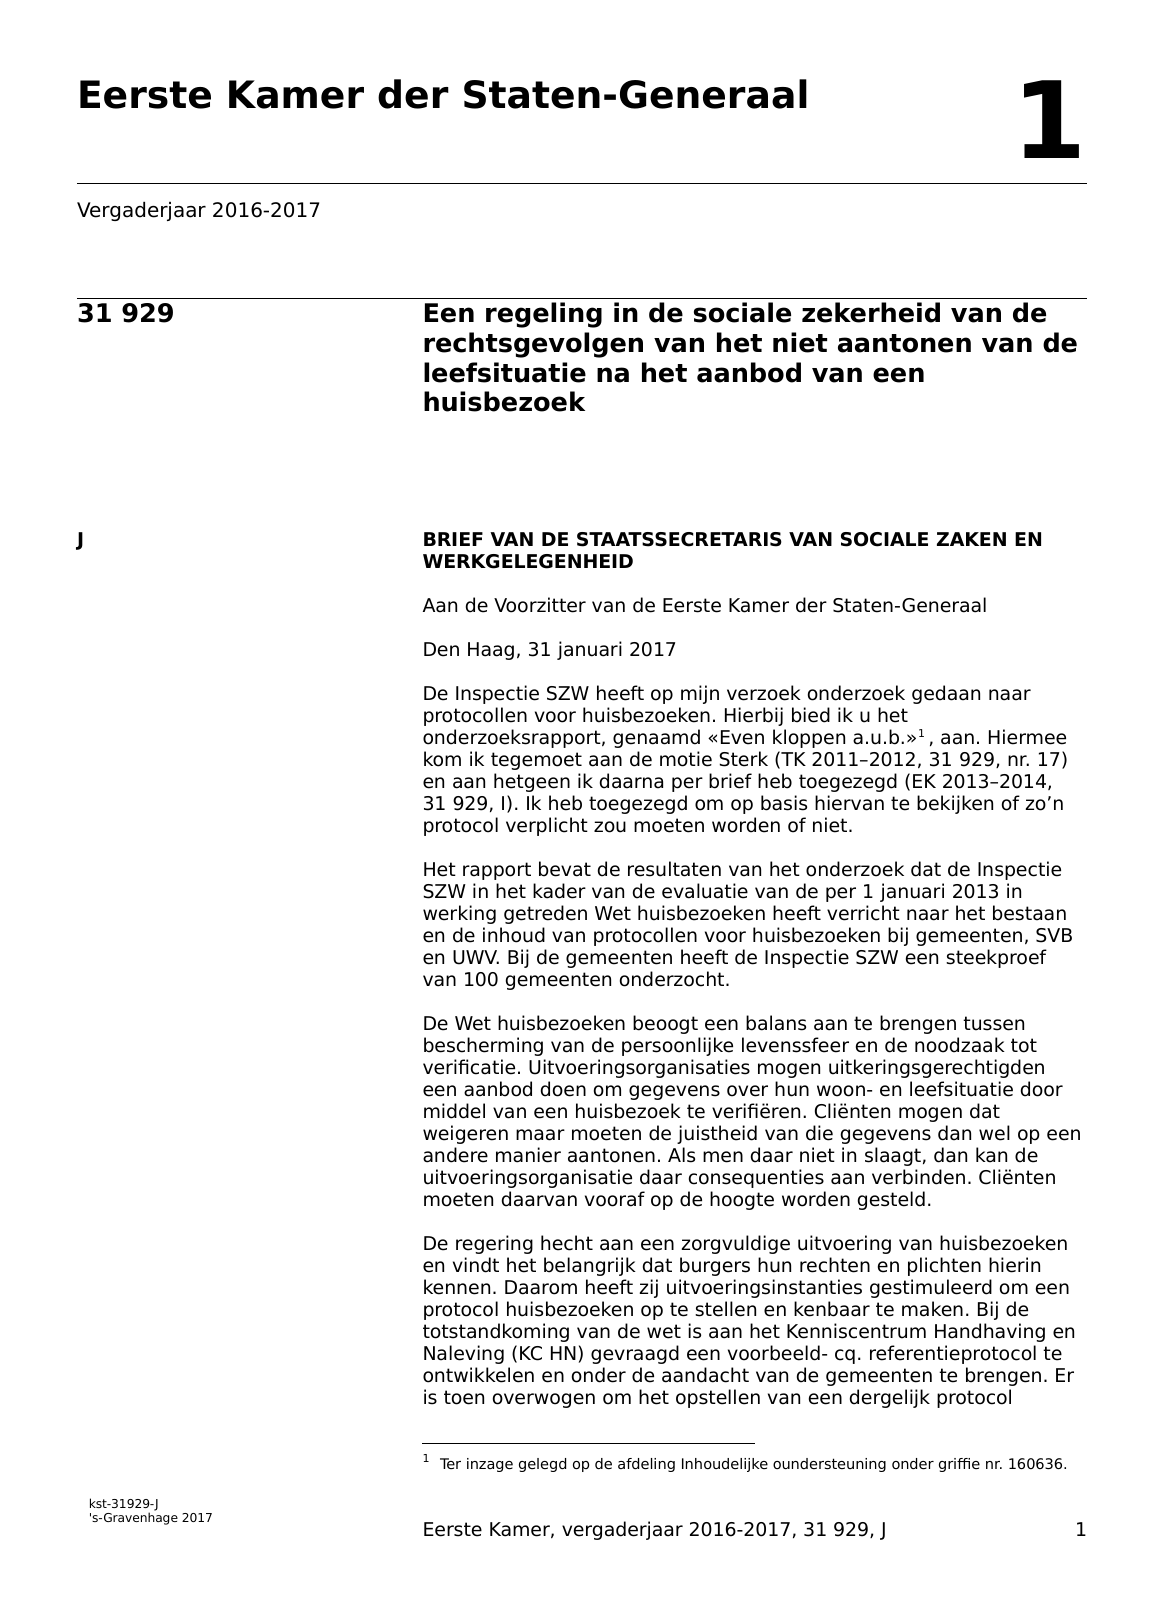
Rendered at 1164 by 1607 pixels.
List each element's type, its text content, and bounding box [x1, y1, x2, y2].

text Den Haag, 31 januari 2017 [422, 639, 1087, 661]
text Ter inzage gelegd op de afdeling Inhoudelijke oundersteuning onder griffie nr. 160636. [422, 1452, 1087, 1474]
table_cell Vergaderjaar 2016-2017 [77, 184, 1087, 298]
text Het rapport bevat de resultaten van het onderzoek dat de Inspectie SZW in het kader van de evaluatie van de per 1 januari 2013 in werking getreden Wet huisbezoeken heeft verricht naar het bestaan en de inhoud van protocollen voor huisbezoeken bij gemeenten, SVB en UWV. Bij de gemeenten heeft de Inspectie SZW een steekproef van 100 gemeenten onderzocht. [422, 859, 1087, 991]
text De regering hecht aan een zorgvuldige uitvoering van huisbezoeken en vindt het belangrijk dat burgers hun rechten en plichten hierin kennen. Daarom heeft zij uitvoeringsinstanties gestimuleerd om een protocol huisbezoeken op te stellen en kenbaar te maken. Bij de totstandkoming van de wet is aan het Kenniscentrum Handhaving en Naleving (KC HN) gevraagd een voorbeeld- cq. referentieprotocol te ontwikkelen en onder de aandacht van de gemeenten te brengen. Er is toen overwogen om het opstellen van een dergelijk protocol [422, 1233, 1087, 1409]
text De Wet huisbezoeken beoogt een balans aan te brengen tussen bescherming van de persoonlijke levenssfeer en de noodzaak tot verificatie. Uitvoeringsorganisaties mogen uitkeringsgerechtigden een aanbod doen om gegevens over hun woon- en leefsituatie door middel van een huisbezoek te verifiëren. Cliënten mogen dat weigeren maar moeten de juistheid van die gegevens dan wel op een andere manier aantonen. Als men daar niet in slaagt, dan kan de uitvoeringsorganisatie daar consequenties aan verbinden. Cliënten moeten daarvan vooraf op de hoogte worden gesteld. [422, 1013, 1087, 1211]
subtitle J BRIEF VAN DE STAATSSECRETARIS VAN SOCIALE ZAKEN EN WERKGELEGENHEID [77, 529, 1087, 573]
text De Inspectie SZW heeft op mijn verzoek onderzoek gedaan naar protocollen voor huisbezoeken. Hierbij bied ik u het onderzoeksrapport, genaamd «Even kloppen a.u.b.», aan. Hiermee kom ik tegemoet aan de motie Sterk (TK 2011–2012, 31 929, nr. 17) en aan hetgeen ik daarna per brief heb toegezegd (EK 2013–2014, 31 929, I). Ik heb toegezegd om op basis hiervan te bekijken of zo’n protocol verplicht zou moeten worden of niet. [422, 683, 1087, 837]
table_header Eerste Kamer der Staten-Generaal [77, 59, 886, 183]
text kst-31929-J [88, 1497, 323, 1511]
text 's-Gravenhage 2017 [88, 1511, 323, 1525]
subtitle 31 929 Een regeling in de sociale zekerheid van de rechtsgevolgen van het niet aantonen van de leefsituatie na het aanbod van een huisbezoek [77, 299, 1087, 418]
table_header 1 [886, 59, 1087, 183]
text Aan de Voorzitter van de Eerste Kamer der Staten-Generaal [422, 595, 1087, 617]
